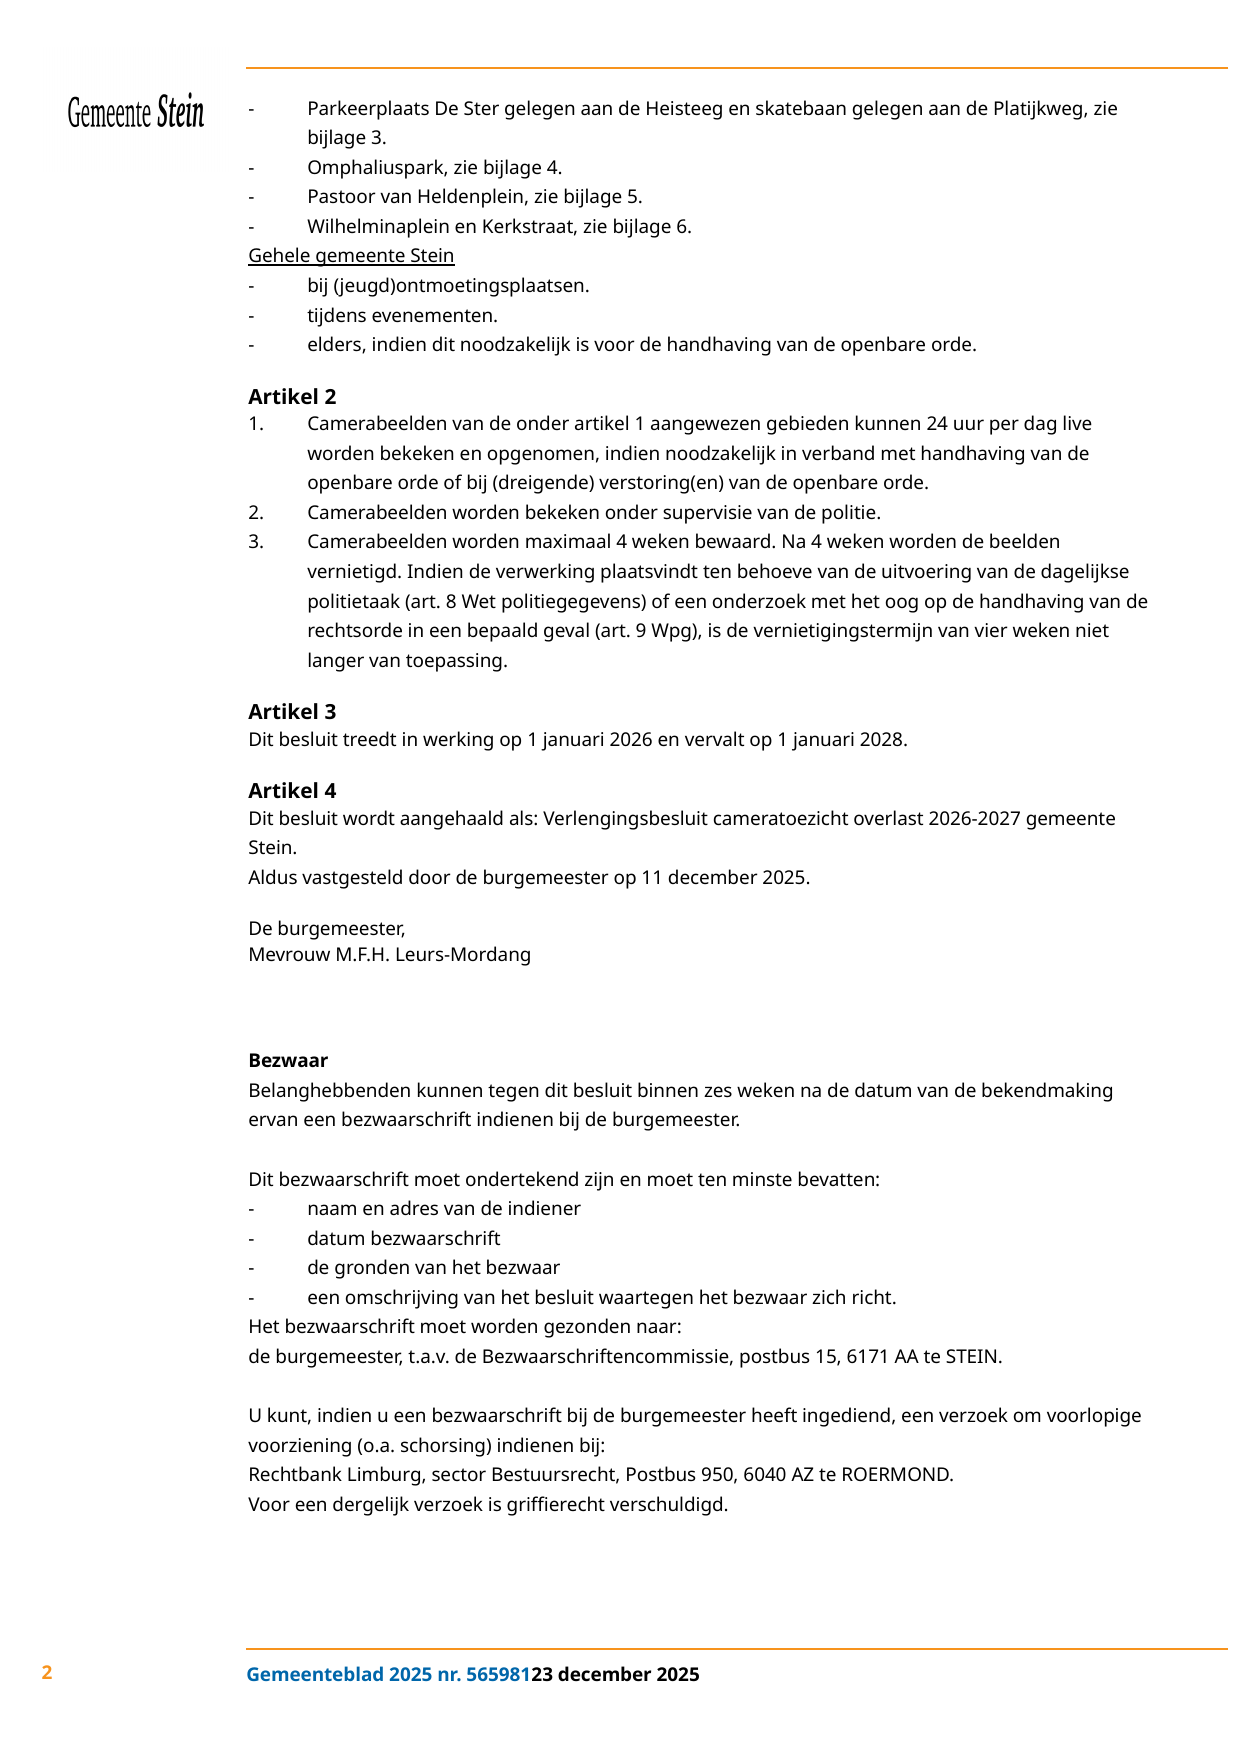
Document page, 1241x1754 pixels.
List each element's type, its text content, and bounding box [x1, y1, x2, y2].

text Aldus vastgesteld door de burgemeester op 11 december 2025. [248, 864, 1152, 889]
text Mevrouw M.F.H. Leurs-Mordang [248, 941, 1152, 967]
text Rechtbank Limburg, sector Bestuursrecht, Postbus 950, 6040 AZ te ROERMOND. [248, 1462, 1152, 1487]
list tijdens evenementen. [248, 302, 1152, 328]
picture [41, 47, 231, 172]
list Camerabeelden worden maximaal 4 weken bewaard. Na 4 weken worden de beelden vernietigd. Indien de verwerking plaatsvindt ten behoeve van de uitvoering van de dagelijkse politietaak (art. 8 Wet politiegegevens) of een onderzoek met het oog op de handhaving van de rechtsorde in een bepaald geval (art. 9 Wpg), is de vernietigingstermijn van vier weken niet langer van toepassing. [248, 529, 1152, 673]
text Gehele gemeente Stein [248, 243, 1152, 268]
list Parkeerplaats De Ster gelegen aan de Heisteeg en skatebaan gelegen aan de Platijkweg, zie bijlage 3. [248, 95, 1152, 150]
text Artikel 4 [248, 776, 1152, 805]
list datum bezwaarschrift [248, 1225, 1152, 1251]
list Omphaliuspark, zie bijlage 4. [248, 154, 1152, 180]
text Artikel 2 [248, 382, 1152, 410]
text Voor een dergelijk verzoek is griffierecht verschuldigd. [248, 1491, 1152, 1517]
text Belanghebbenden kunnen tegen dit besluit binnen zes weken na de datum van de bekendmaking ervan een bezwaarschrift indienen bij de burgemeester. [248, 1077, 1152, 1132]
list een omschrijving van het besluit waartegen het bezwaar zich richt. [248, 1284, 1152, 1310]
list Pastoor van Heldenplein, zie bijlage 5. [248, 183, 1152, 209]
text Het bezwaarschrift moet worden gezonden naar: [248, 1314, 1152, 1339]
text Dit bezwaarschrift moet ondertekend zijn en moet ten minste bevatten: [248, 1166, 1152, 1191]
text De burgemeester, [248, 915, 1152, 941]
text Bezwaar [248, 1047, 1152, 1073]
list bij (jeugd)ontmoetingsplaatsen. [248, 272, 1152, 298]
text Dit besluit wordt aangehaald als: Verlengingsbesluit cameratoezicht overlast 2026-2027 gemeente Stein. [248, 805, 1152, 860]
list naam en adres van de indiener [248, 1195, 1152, 1221]
list elders, indien dit noodzakelijk is voor de handhaving van de openbare orde. [248, 331, 1152, 357]
list Camerabeelden van de onder artikel 1 aangewezen gebieden kunnen 24 uur per dag live worden bekeken en opgenomen, indien noodzakelijk in verband met handhaving van de openbare orde of bij (dreigende) verstoring(en) van de openbare orde. [248, 410, 1152, 495]
text U kunt, indien u een bezwaarschrift bij de burgemeester heeft ingediend, een verzoek om voorlopige voorziening (o.a. schorsing) indienen bij: [248, 1402, 1152, 1458]
list Camerabeelden worden bekeken onder supervisie van de politie. [248, 499, 1152, 525]
list Wilhelminaplein en Kerkstraat, zie bijlage 6. [248, 213, 1152, 239]
text Dit besluit treedt in werking op 1 januari 2026 en vervalt op 1 januari 2028. [248, 726, 1152, 752]
text Artikel 3 [248, 697, 1152, 726]
list de gronden van het bezwaar [248, 1254, 1152, 1280]
text de burgemeester, t.a.v. de Bezwaarschriftencommissie, postbus 15, 6171 AA te STEIN. [248, 1343, 1152, 1369]
